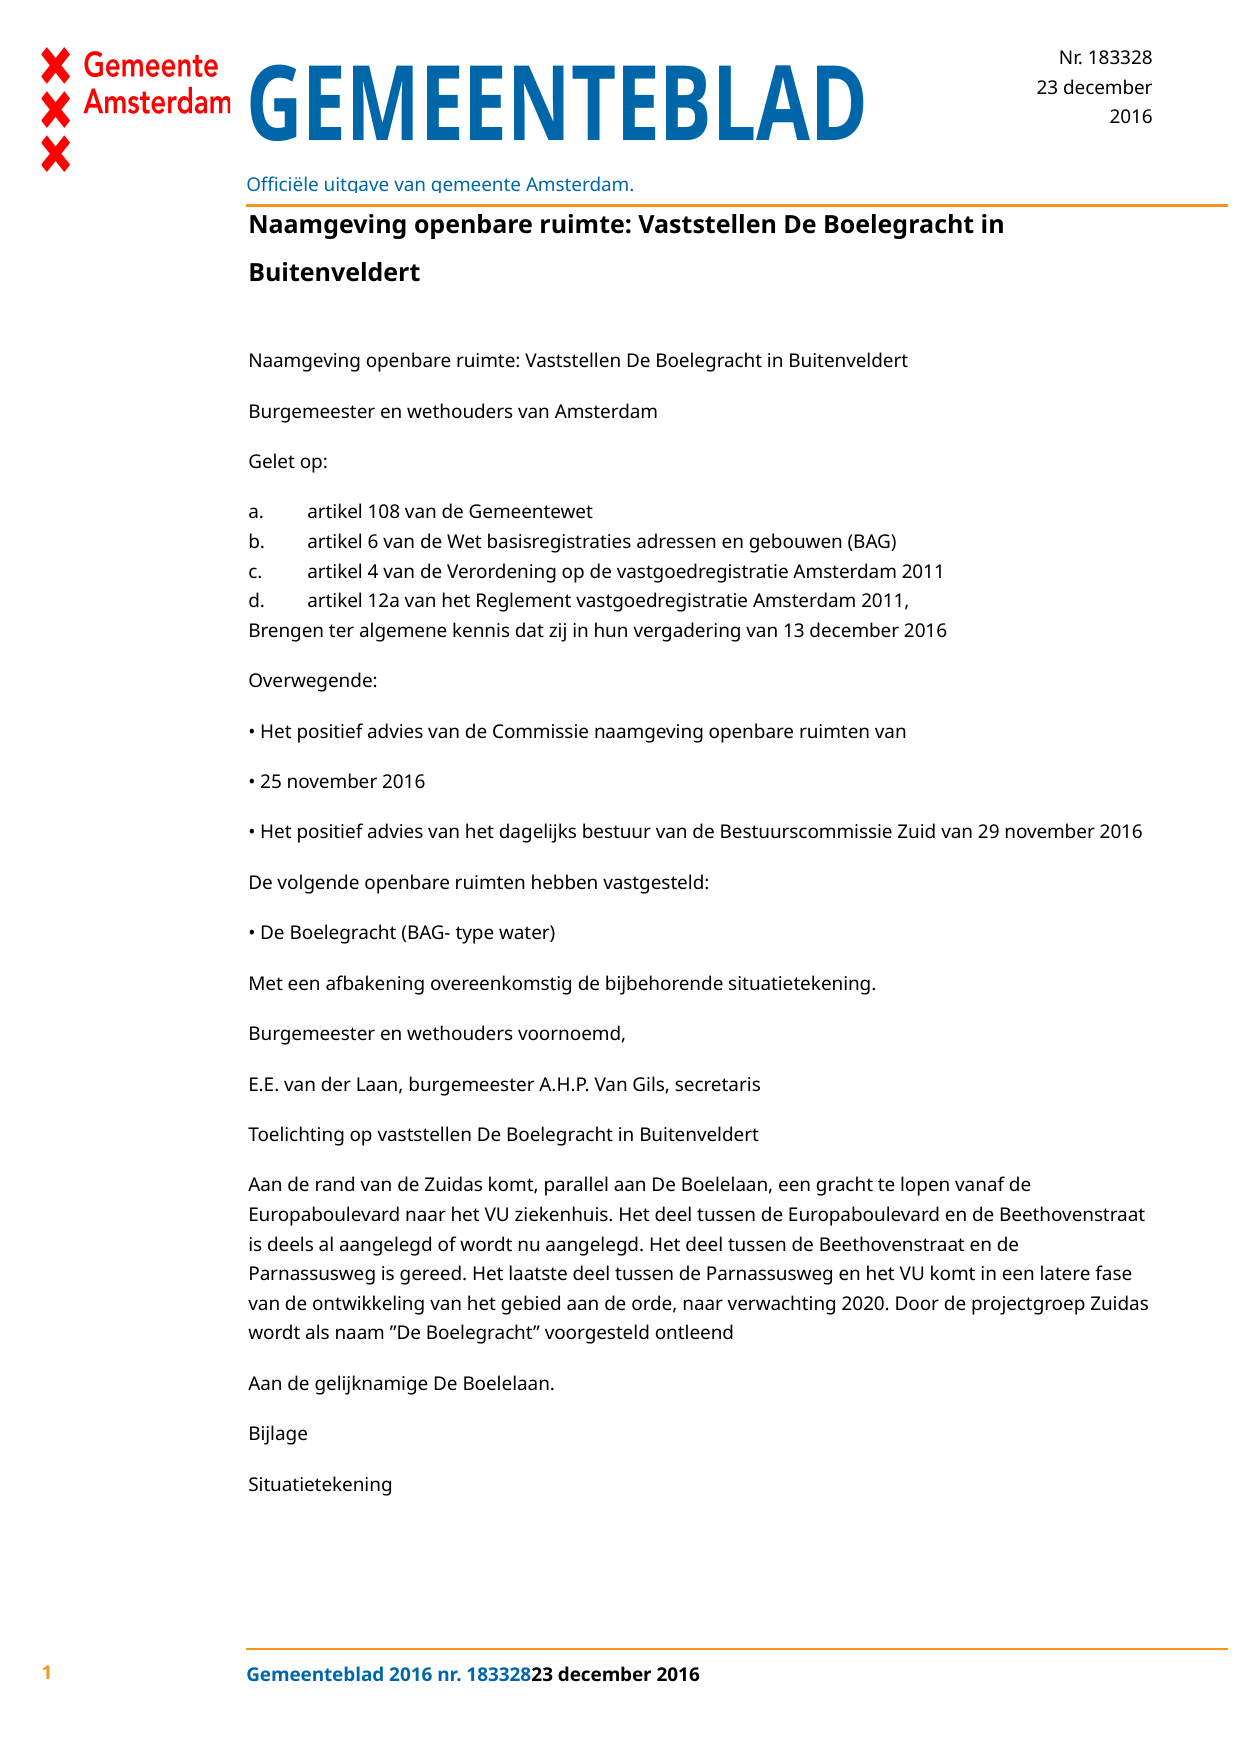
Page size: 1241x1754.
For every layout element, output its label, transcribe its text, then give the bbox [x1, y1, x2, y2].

picture [41, 47, 231, 172]
text Aan de gelijknamige De Boelelaan. [248, 1370, 1152, 1396]
text Met een afbakening overeenkomstig de bijbehorende situatietekening. [248, 970, 1152, 996]
text Bijlage [248, 1420, 1152, 1446]
text Overwegende: [248, 667, 1152, 693]
text Brengen ter algemene kennis dat zij in hun vergadering van 13 december 2016 [248, 617, 1152, 643]
text • De Boelegracht (BAG- type water) [248, 919, 1152, 945]
text Burgemeester en wethouders voornoemd, [248, 1020, 1152, 1046]
text • 25 november 2016 [248, 768, 1152, 794]
text Naamgeving openbare ruimte: Vaststellen De Boelegracht in Buitenveldert [248, 207, 1152, 288]
text • Het positief advies van de Commissie naamgeving openbare ruimten van [248, 718, 1152, 744]
list artikel 6 van de Wet basisregistraties adressen en gebouwen (BAG) [248, 528, 1152, 554]
text Situatietekening [248, 1471, 1152, 1497]
list artikel 108 van de Gemeentewet [248, 499, 1152, 524]
text Naamgeving openbare ruimte: Vaststellen De Boelegracht in Buitenveldert [248, 347, 1152, 373]
text E.E. van der Laan, burgemeester A.H.P. Van Gils, secretaris [248, 1071, 1152, 1097]
text Aan de rand van de Zuidas komt, parallel aan De Boelelaan, een gracht te lopen vanaf de Europaboulevard naar het VU ziekenhuis. Het deel tussen de Europaboulevard en de Beethovenstraat is deels al aangelegd of wordt nu aangelegd. Het deel tussen de Beethovenstraat en de Parnassusweg is gereed. Het laatste deel tussen de Parnassusweg en het VU komt in een latere fase van de ontwikkeling van het gebied aan de orde, naar verwachting 2020. Door de projectgroep Zuidas wordt als naam ”De Boelegracht” voorgesteld ontleend [248, 1172, 1152, 1345]
text • Het positief advies van het dagelijks bestuur van de Bestuurscommissie Zuid van 29 november 2016 [248, 819, 1152, 844]
list artikel 4 van de Verordening op de vastgoedregistratie Amsterdam 2011 [248, 558, 1152, 584]
text De volgende openbare ruimten hebben vastgesteld: [248, 869, 1152, 895]
list artikel 12a van het Reglement vastgoedregistratie Amsterdam 2011, [248, 587, 1152, 613]
text Gelet op: [248, 448, 1152, 474]
text Burgemeester en wethouders van Amsterdam [248, 398, 1152, 424]
text Toelichting op vaststellen De Boelegracht in Buitenveldert [248, 1121, 1152, 1147]
